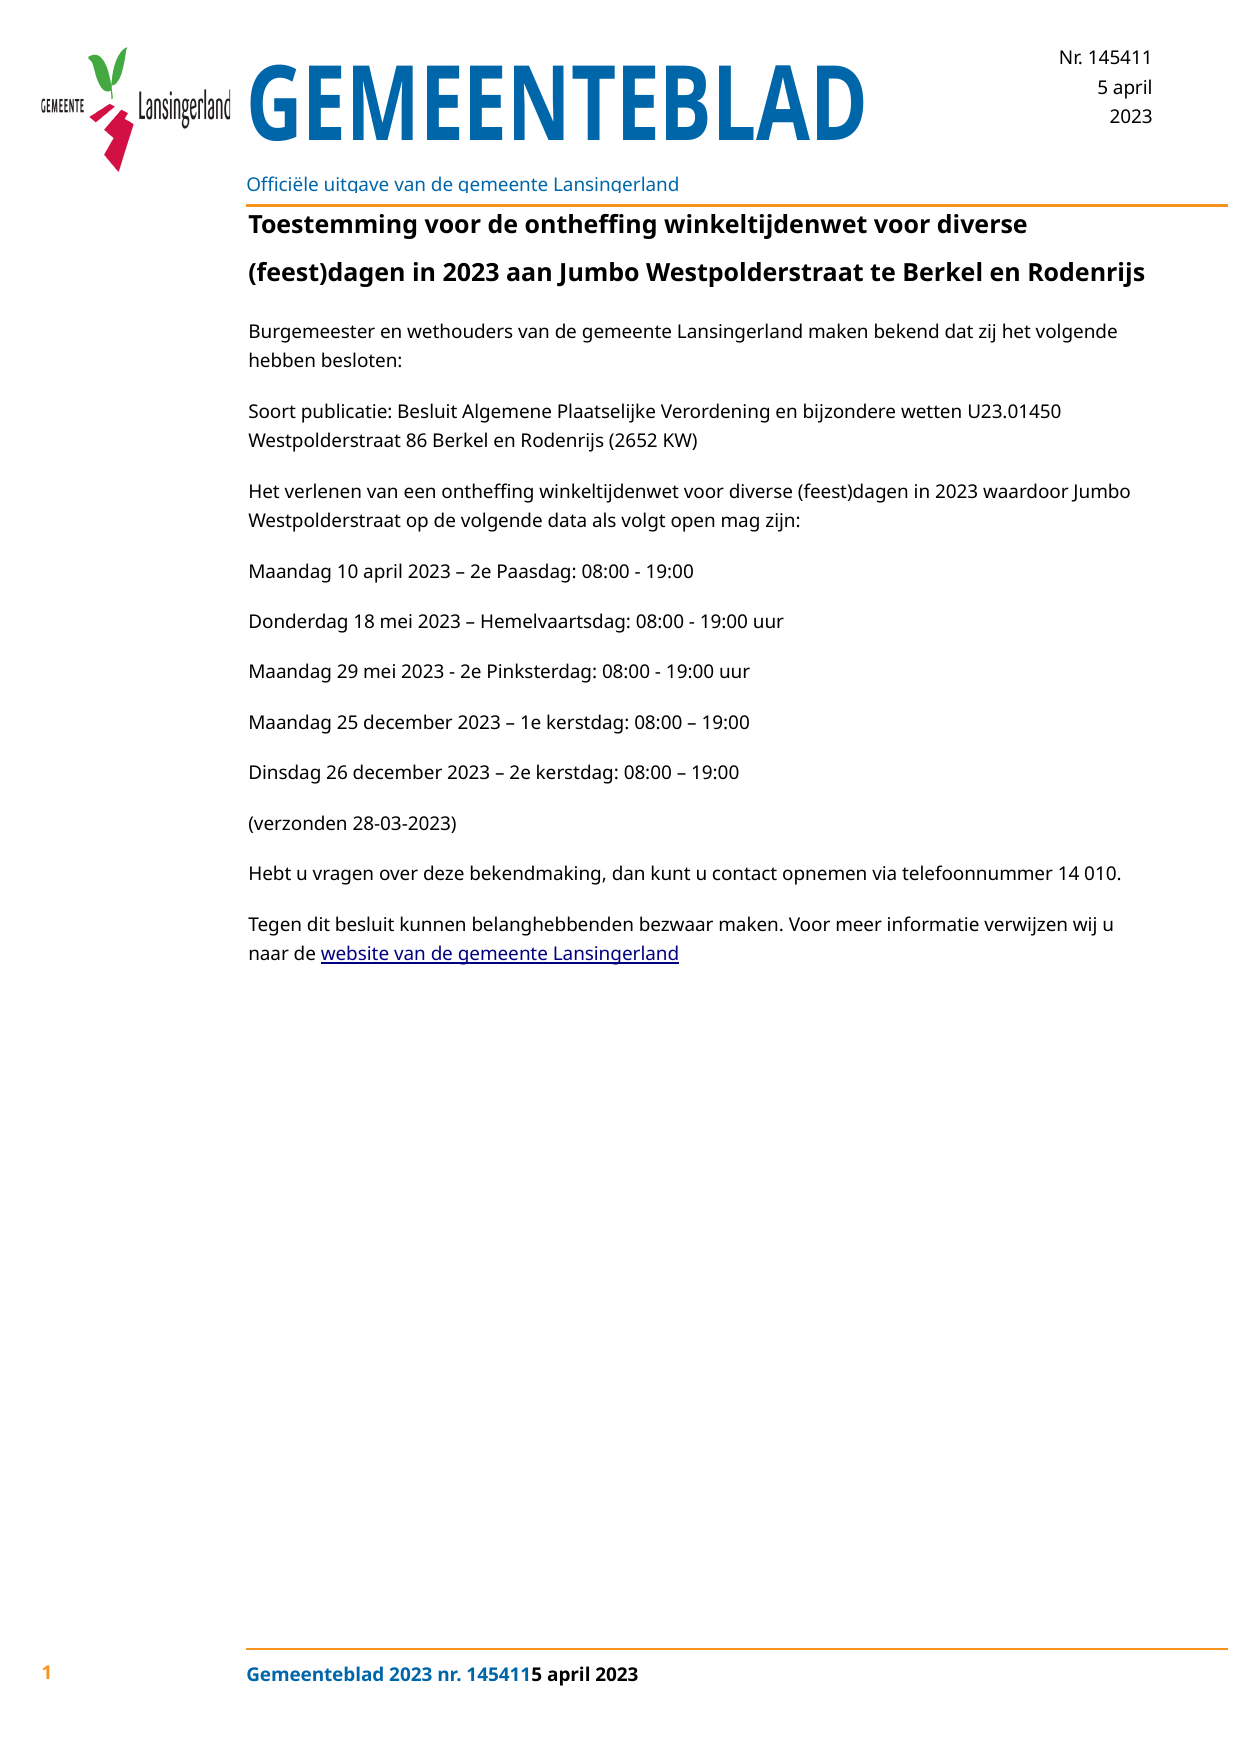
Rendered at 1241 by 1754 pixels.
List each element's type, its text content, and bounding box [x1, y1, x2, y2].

text Dinsdag 26 december 2023 – 2e kerstdag: 08:00 – 19:00 [248, 759, 1152, 785]
text (verzonden 28-03-2023) [248, 810, 1152, 836]
text Hebt u vragen over deze bekendmaking, dan kunt u contact opnemen via telefoonnummer 14 010. [248, 860, 1152, 886]
text Burgemeester en wethouders van de gemeente Lansingerland maken bekend dat zij het volgende hebben besloten: [248, 318, 1152, 373]
text Maandag 25 december 2023 – 1e kerstdag: 08:00 – 19:00 [248, 709, 1152, 735]
text Donderdag 18 mei 2023 – Hemelvaartsdag: 08:00 - 19:00 uur [248, 608, 1152, 634]
picture [41, 47, 231, 172]
text Toestemming voor de ontheffing winkeltijdenwet voor diverse (feest)dagen in 2023 aan Jumbo Westpolderstraat te Berkel en Rodenrijs [248, 207, 1152, 288]
text Soort publicatie: Besluit Algemene Plaatselijke Verordening en bijzondere wetten U23.01450 Westpolderstraat 86 Berkel en Rodenrijs (2652 KW) [248, 398, 1152, 453]
text Maandag 29 mei 2023 - 2e Pinksterdag: 08:00 - 19:00 uur [248, 659, 1152, 684]
text Maandag 10 april 2023 – 2e Paasdag: 08:00 - 19:00 [248, 558, 1152, 584]
text Het verlenen van een ontheffing winkeltijdenwet voor diverse (feest)dagen in 2023 waardoor Jumbo Westpolderstraat op de volgende data als volgt open mag zijn: [248, 478, 1152, 533]
text Tegen dit besluit kunnen belanghebbenden bezwaar maken. Voor meer informatie verwijzen wij u naar de website van de gemeente Lansingerland [248, 911, 1152, 966]
